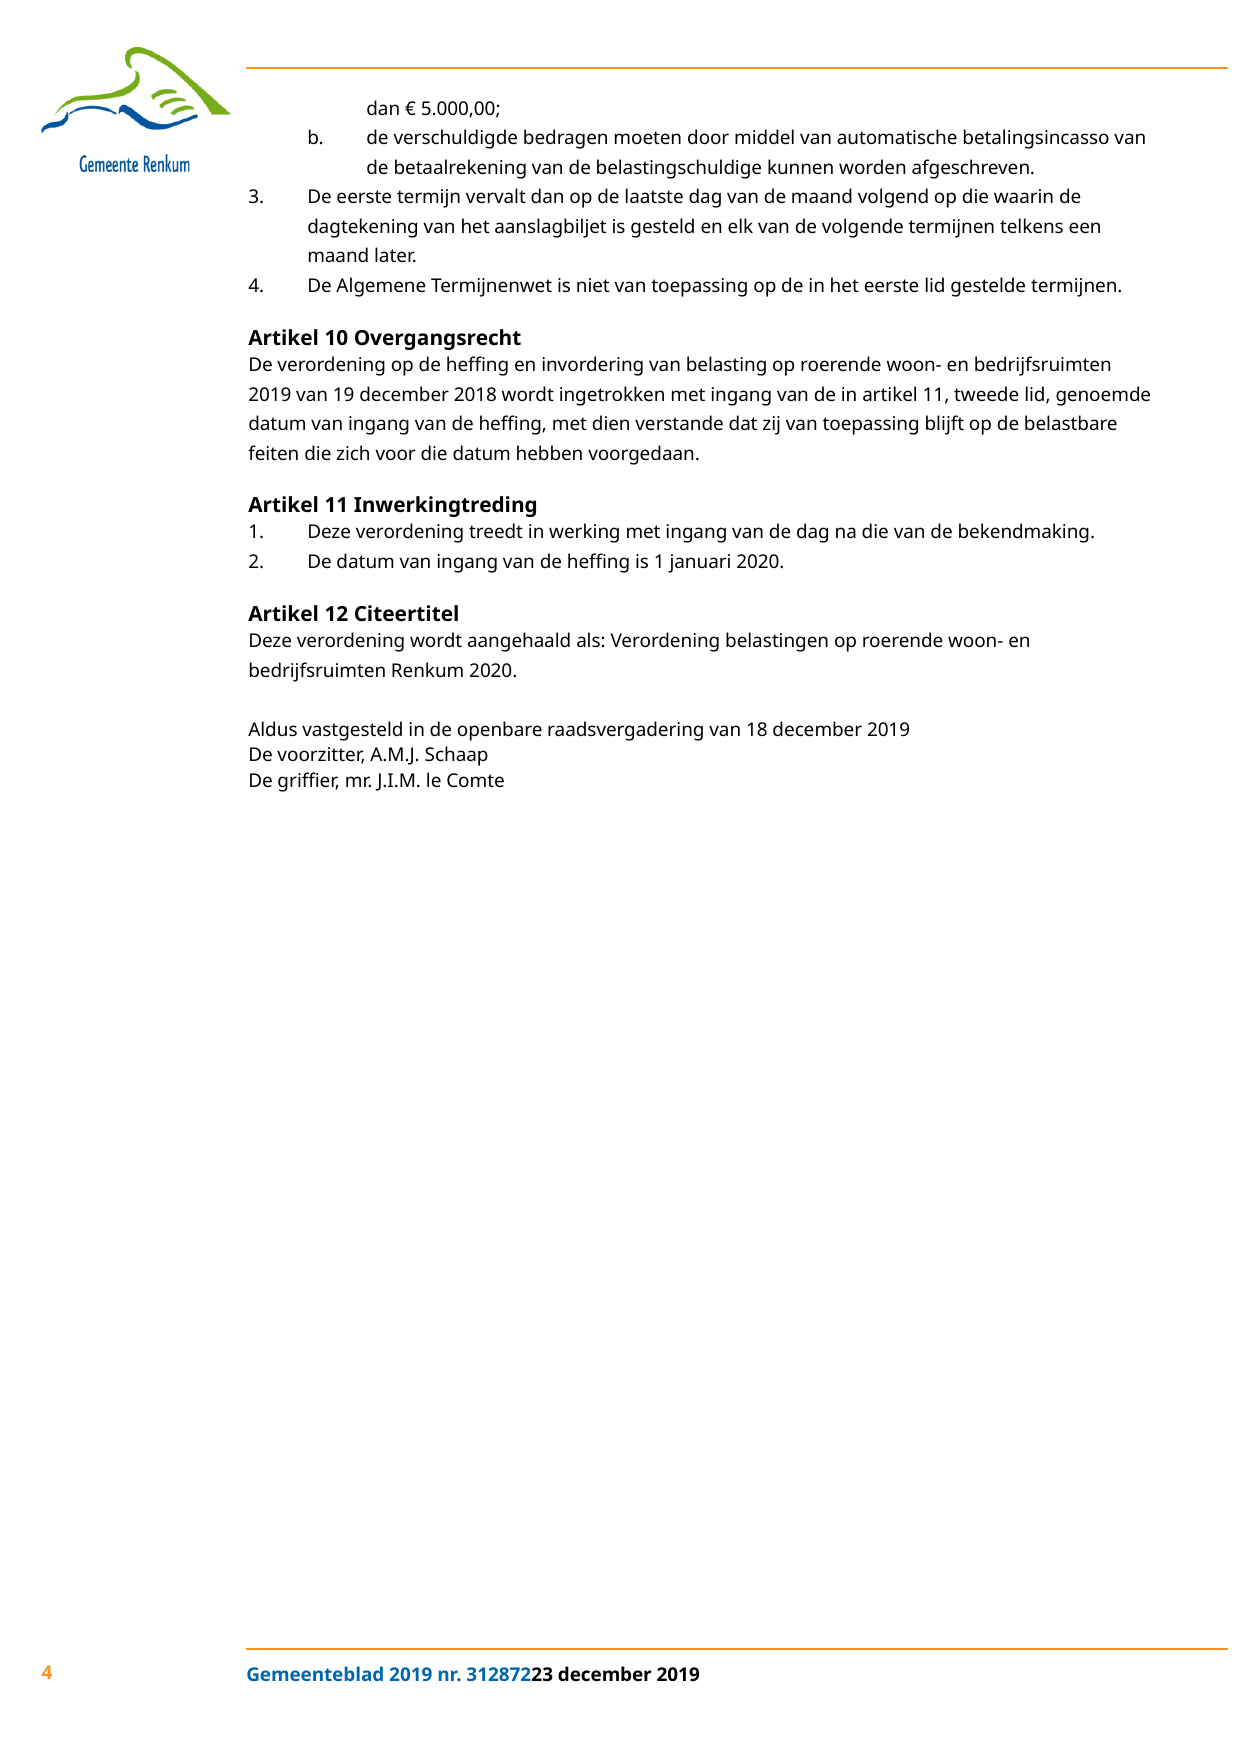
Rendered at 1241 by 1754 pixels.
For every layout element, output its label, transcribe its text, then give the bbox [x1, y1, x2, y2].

text Deze verordening wordt aangehaald als: Verordening belastingen op roerende woon- en bedrijfsruimten Renkum 2020. [248, 627, 1152, 682]
text Aldus vastgesteld in de openbare raadsvergadering van 18 december 2019 [248, 716, 1152, 742]
list De eerste termijn vervalt dan op de laatste dag van de maand volgend op die waarin de dagtekening van het aanslagbiljet is gesteld en elk van de volgende termijnen telkens een maand later. [248, 183, 1152, 268]
list De Algemene Termijnenwet is niet van toepassing op de in het eerste lid gestelde termijnen. [248, 272, 1152, 298]
text De voorzitter, A.M.J. Schaap [248, 742, 1152, 767]
list Deze verordening treedt in werking met ingang van de dag na die van de bekendmaking. [248, 519, 1152, 544]
text Artikel 12 Citeertitel [248, 599, 1152, 627]
text De verordening op de heffing en invordering van belasting op roerende woon- en bedrijfsruimten 2019 van 19 december 2018 wordt ingetrokken met ingang van de in artikel 11, tweede lid, genoemde datum van ingang van de heffing, met dien verstande dat zij van toepassing blijft op de belastbare feiten die zich voor die datum hebben voorgedaan. [248, 351, 1152, 466]
list de verschuldigde bedragen moeten door middel van automatische betalingsincasso van de betaalrekening van de belastingschuldige kunnen worden afgeschreven. [307, 124, 1152, 180]
text Artikel 10 Overgangsrecht [248, 323, 1152, 351]
text De griffier, mr. J.I.M. le Comte [248, 767, 1152, 793]
text Artikel 11 Inwerkingtreding [248, 490, 1152, 519]
list dan € 5.000,00; [307, 95, 1152, 121]
picture [41, 47, 231, 172]
list De datum van ingang van de heffing is 1 januari 2020. [248, 548, 1152, 574]
